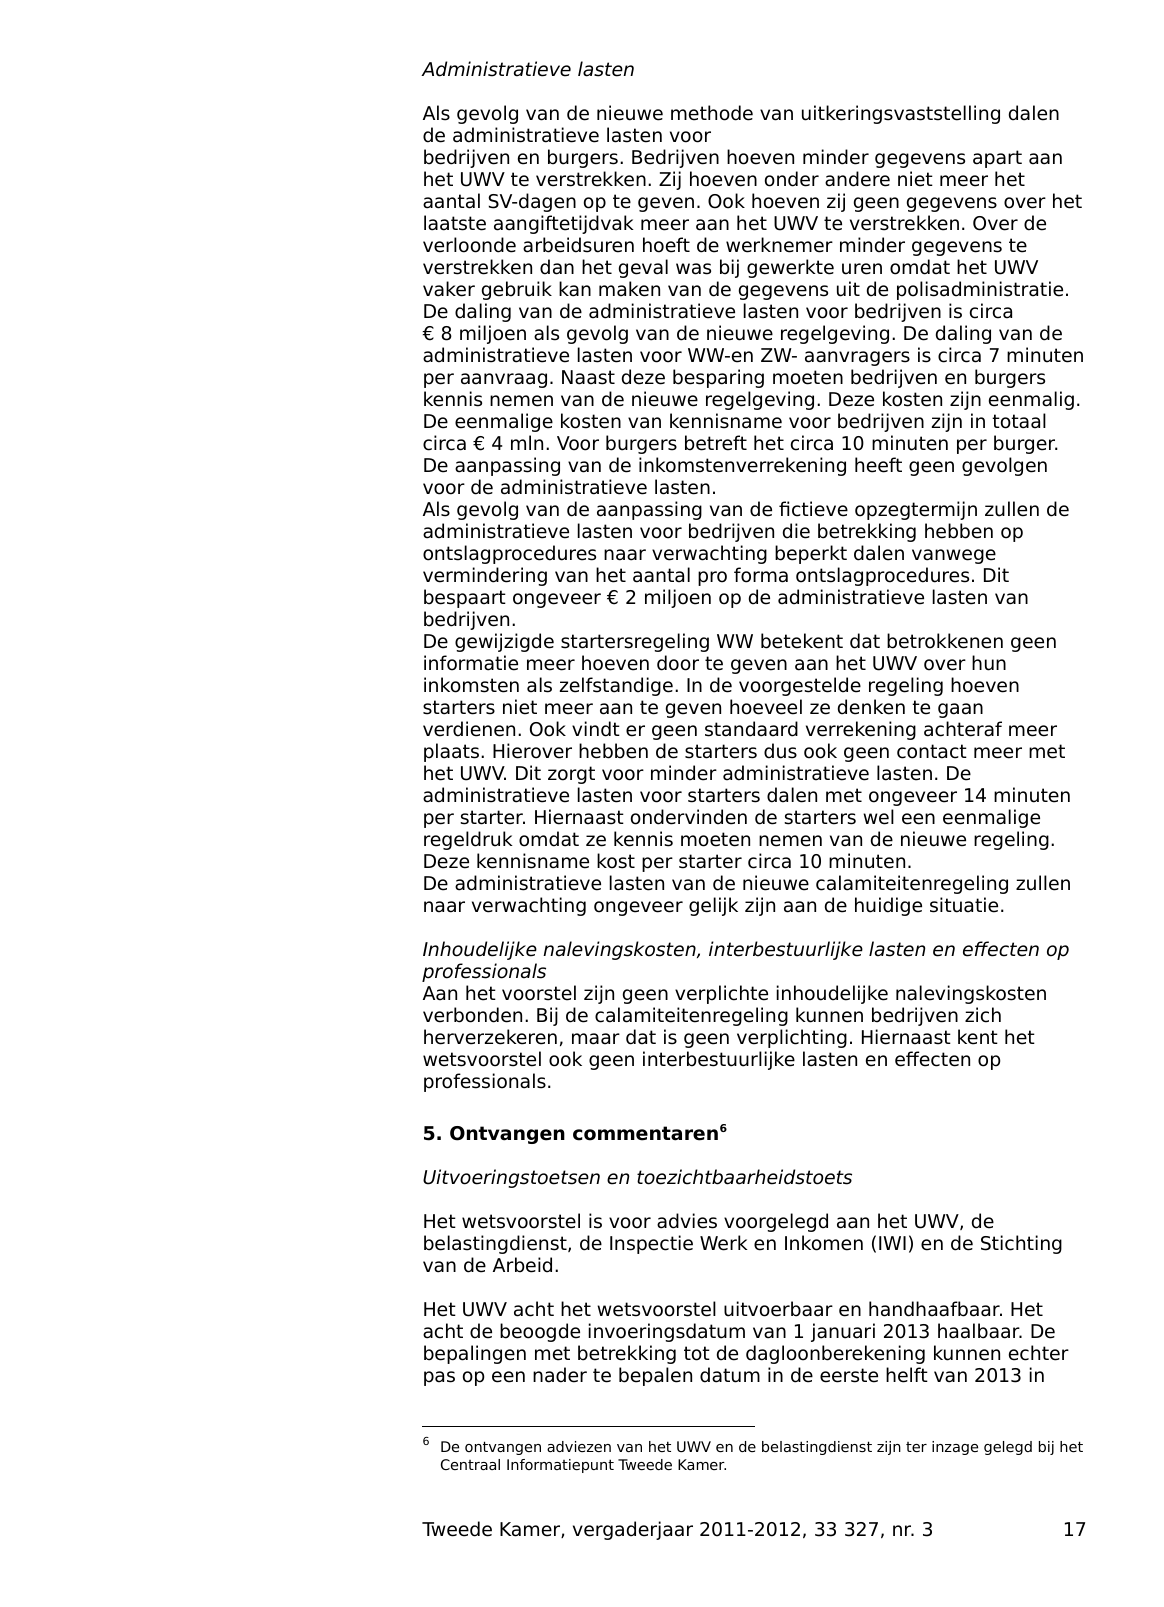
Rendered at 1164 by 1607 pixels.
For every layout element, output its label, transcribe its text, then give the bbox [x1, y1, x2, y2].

subtitle Administratieve lasten [422, 59, 1087, 81]
text Het wetsvoorstel is voor advies voorgelegd aan het UWV, de belastingdienst, de Inspectie Werk en Inkomen (IWI) en de Stichting van de Arbeid. [422, 1211, 1087, 1277]
text De aanpassing van de inkomstenverrekening heeft geen gevolgen voor de administratieve lasten. [422, 455, 1087, 499]
subtitle Uitvoeringstoetsen en toezichtbaarheidstoets [422, 1167, 1087, 1189]
text De administratieve lasten van de nieuwe calamiteitenregeling zullen naar verwachting ongeveer gelijk zijn aan de huidige situatie. [422, 872, 1087, 916]
text bedrijven en burgers. Bedrijven hoeven minder gegevens apart aan het UWV te verstrekken. Zij hoeven onder andere niet meer het aantal SV-dagen op te geven. Ook hoeven zij geen gegevens over het laatste aangiftetijdvak meer aan het UWV te verstrekken. Over de verloonde arbeidsuren hoeft de werknemer minder gegevens te verstrekken dan het geval was bij gewerkte uren omdat het UWV vaker gebruik kan maken van de gegevens uit de polisadministratie. De daling van de administratieve lasten voor bedrijven is circa € 8 miljoen als gevolg van de nieuwe regelgeving. De daling van de administratieve lasten voor WW-en ZW- aanvragers is circa 7 minuten per aanvraag. Naast deze besparing moeten bedrijven en burgers kennis nemen van de nieuwe regelgeving. Deze kosten zijn eenmalig. De eenmalige kosten van kennisname voor bedrijven zijn in totaal circa € 4 mln. Voor burgers betreft het circa 10 minuten per burger. [422, 147, 1087, 455]
text Als gevolg van de nieuwe methode van uitkeringsvaststelling dalen de administratieve lasten voor [422, 103, 1087, 147]
text Als gevolg van de aanpassing van de fictieve opzegtermijn zullen de administratieve lasten voor bedrijven die betrekking hebben op ontslagprocedures naar verwachting beperkt dalen vanwege vermindering van het aantal pro forma ontslagprocedures. Dit bespaart ongeveer € 2 miljoen op de administratieve lasten van bedrijven. [422, 499, 1087, 631]
text De ontvangen adviezen van het UWV en de belastingdienst zijn ter inzage gelegd bij het Centraal Informatiepunt Tweede Kamer. [422, 1435, 1087, 1474]
text De gewijzigde startersregeling WW betekent dat betrokkenen geen informatie meer hoeven door te geven aan het UWV over hun inkomsten als zelfstandige. In de voorgestelde regeling hoeven starters niet meer aan te geven hoeveel ze denken te gaan verdienen. Ook vindt er geen standaard verrekening achteraf meer plaats. Hierover hebben de starters dus ook geen contact meer met het UWV. Dit zorgt voor minder administratieve lasten. De administratieve lasten voor starters dalen met ongeveer 14 minuten per starter. Hiernaast ondervinden de starters wel een eenmalige regeldruk omdat ze kennis moeten nemen van de nieuwe regeling. Deze kennisname kost per starter circa 10 minuten. [422, 631, 1087, 872]
text Aan het voorstel zijn geen verplichte inhoudelijke nalevingskosten verbonden. Bij de calamiteitenregeling kunnen bedrijven zich herverzekeren, maar dat is geen verplichting. Hiernaast kent het wetsvoorstel ook geen interbestuurlijke lasten en effecten op professionals. [422, 983, 1087, 1092]
text Het UWV acht het wetsvoorstel uitvoerbaar en handhaafbaar. Het acht de beoogde invoeringsdatum van 1 januari 2013 haalbaar. De bepalingen met betrekking tot de dagloonberekening kunnen echter pas op een nader te bepalen datum in de eerste helft van 2013 in [422, 1299, 1087, 1387]
subtitle Inhoudelijke nalevingskosten, interbestuurlijke lasten en effecten op professionals [422, 939, 1087, 983]
subtitle 5. Ontvangen commentaren [422, 1122, 1087, 1144]
